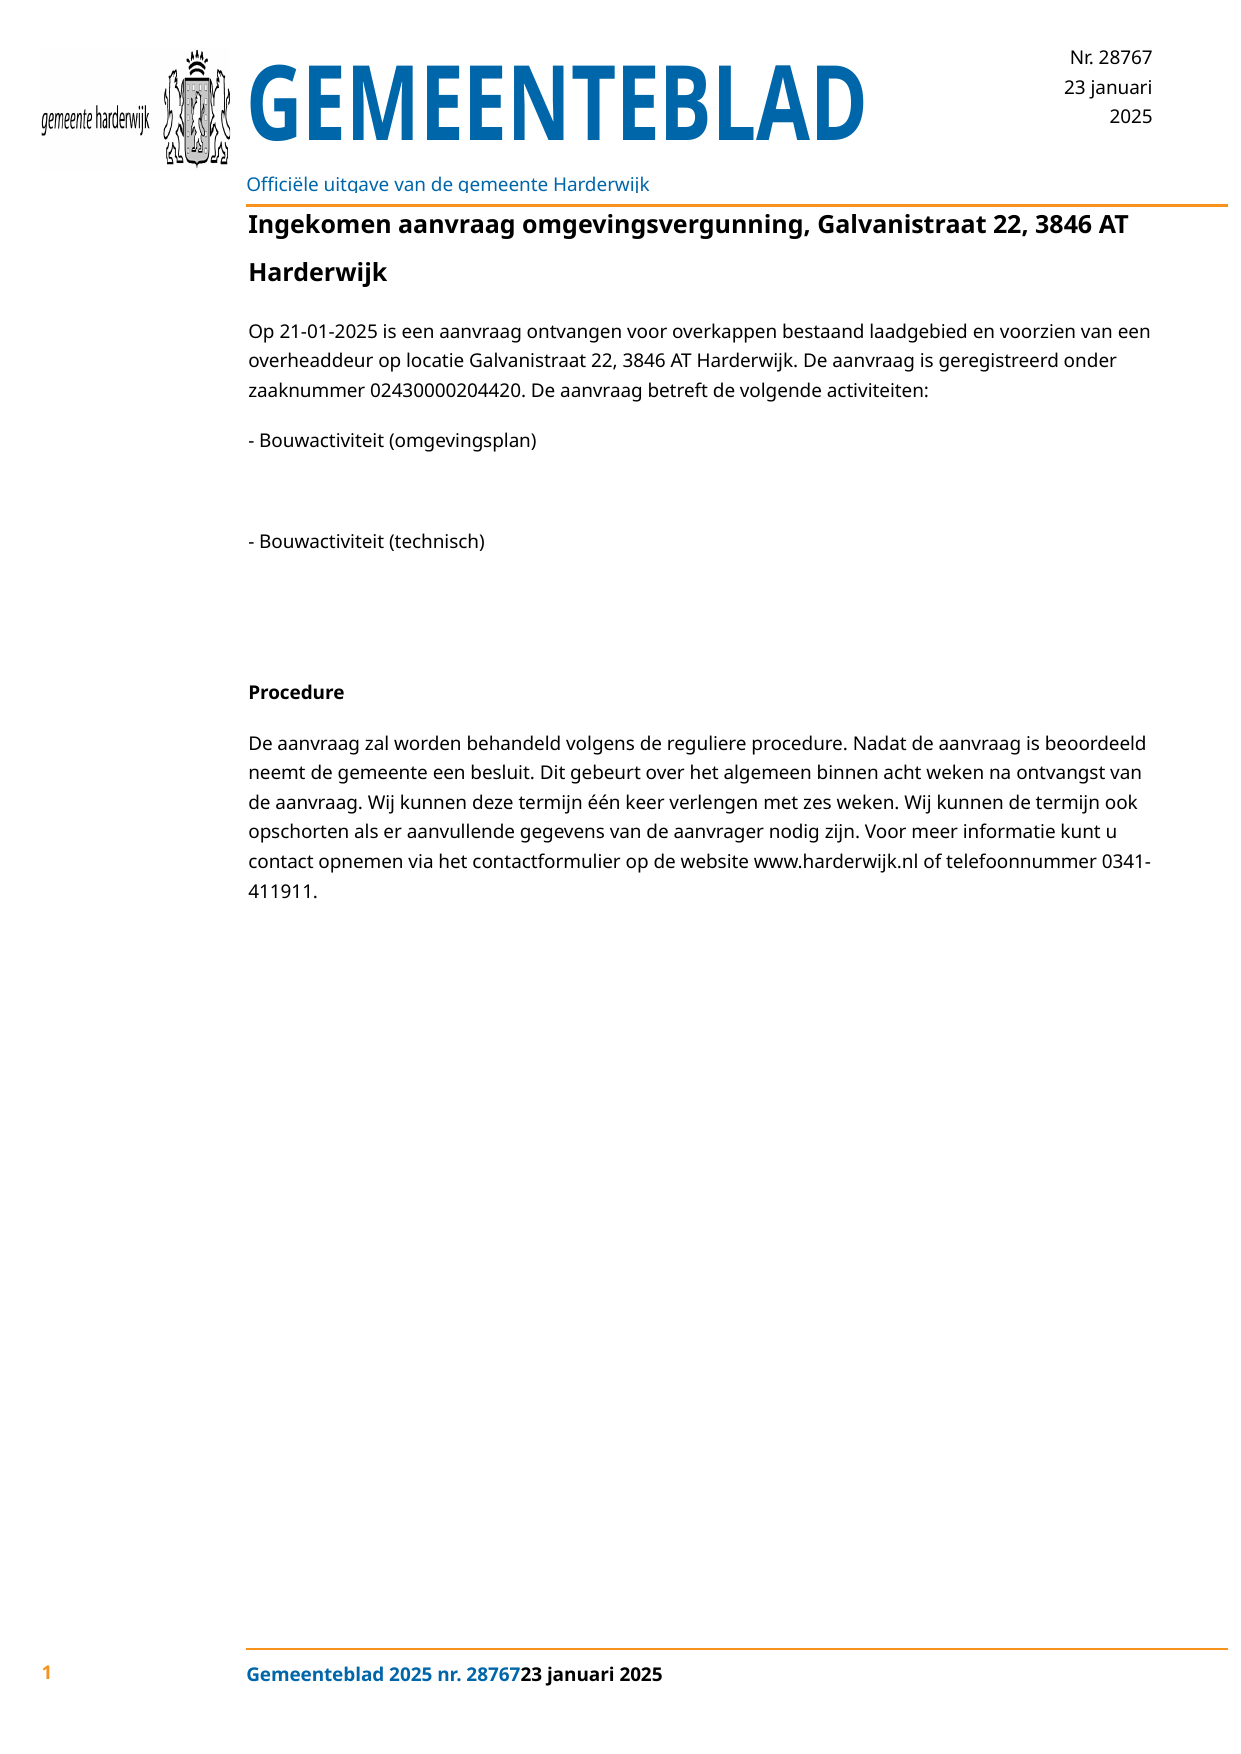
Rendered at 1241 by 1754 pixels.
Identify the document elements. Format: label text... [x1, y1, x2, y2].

text Op 21-01-2025 is een aanvraag ontvangen voor overkappen bestaand laadgebied en voorzien van een overheaddeur op locatie Galvanistraat 22, 3846 AT Harderwijk. De aanvraag is geregistreerd onder zaaknummer 02430000204420. De aanvraag betreft de volgende activiteiten: [248, 318, 1152, 403]
text - Bouwactiviteit (technisch) [248, 528, 1152, 554]
text Procedure [248, 679, 1152, 705]
text Ingekomen aanvraag omgevingsvergunning, Galvanistraat 22, 3846 AT Harderwijk [248, 207, 1152, 288]
text De aanvraag zal worden behandeld volgens de reguliere procedure. Nadat de aanvraag is beoordeeld neemt de gemeente een besluit. Dit gebeurt over het algemeen binnen acht weken na ontvangst van de aanvraag. Wij kunnen deze termijn één keer verlengen met zes weken. Wij kunnen de termijn ook opschorten als er aanvullende gegevens van de aanvrager nodig zijn. Voor meer informatie kunt u contact opnemen via het contactformulier op de website www.harderwijk.nl of telefoonnummer 0341-411911. [248, 730, 1152, 904]
picture [41, 47, 231, 172]
text - Bouwactiviteit (omgevingsplan) [248, 427, 1152, 453]
